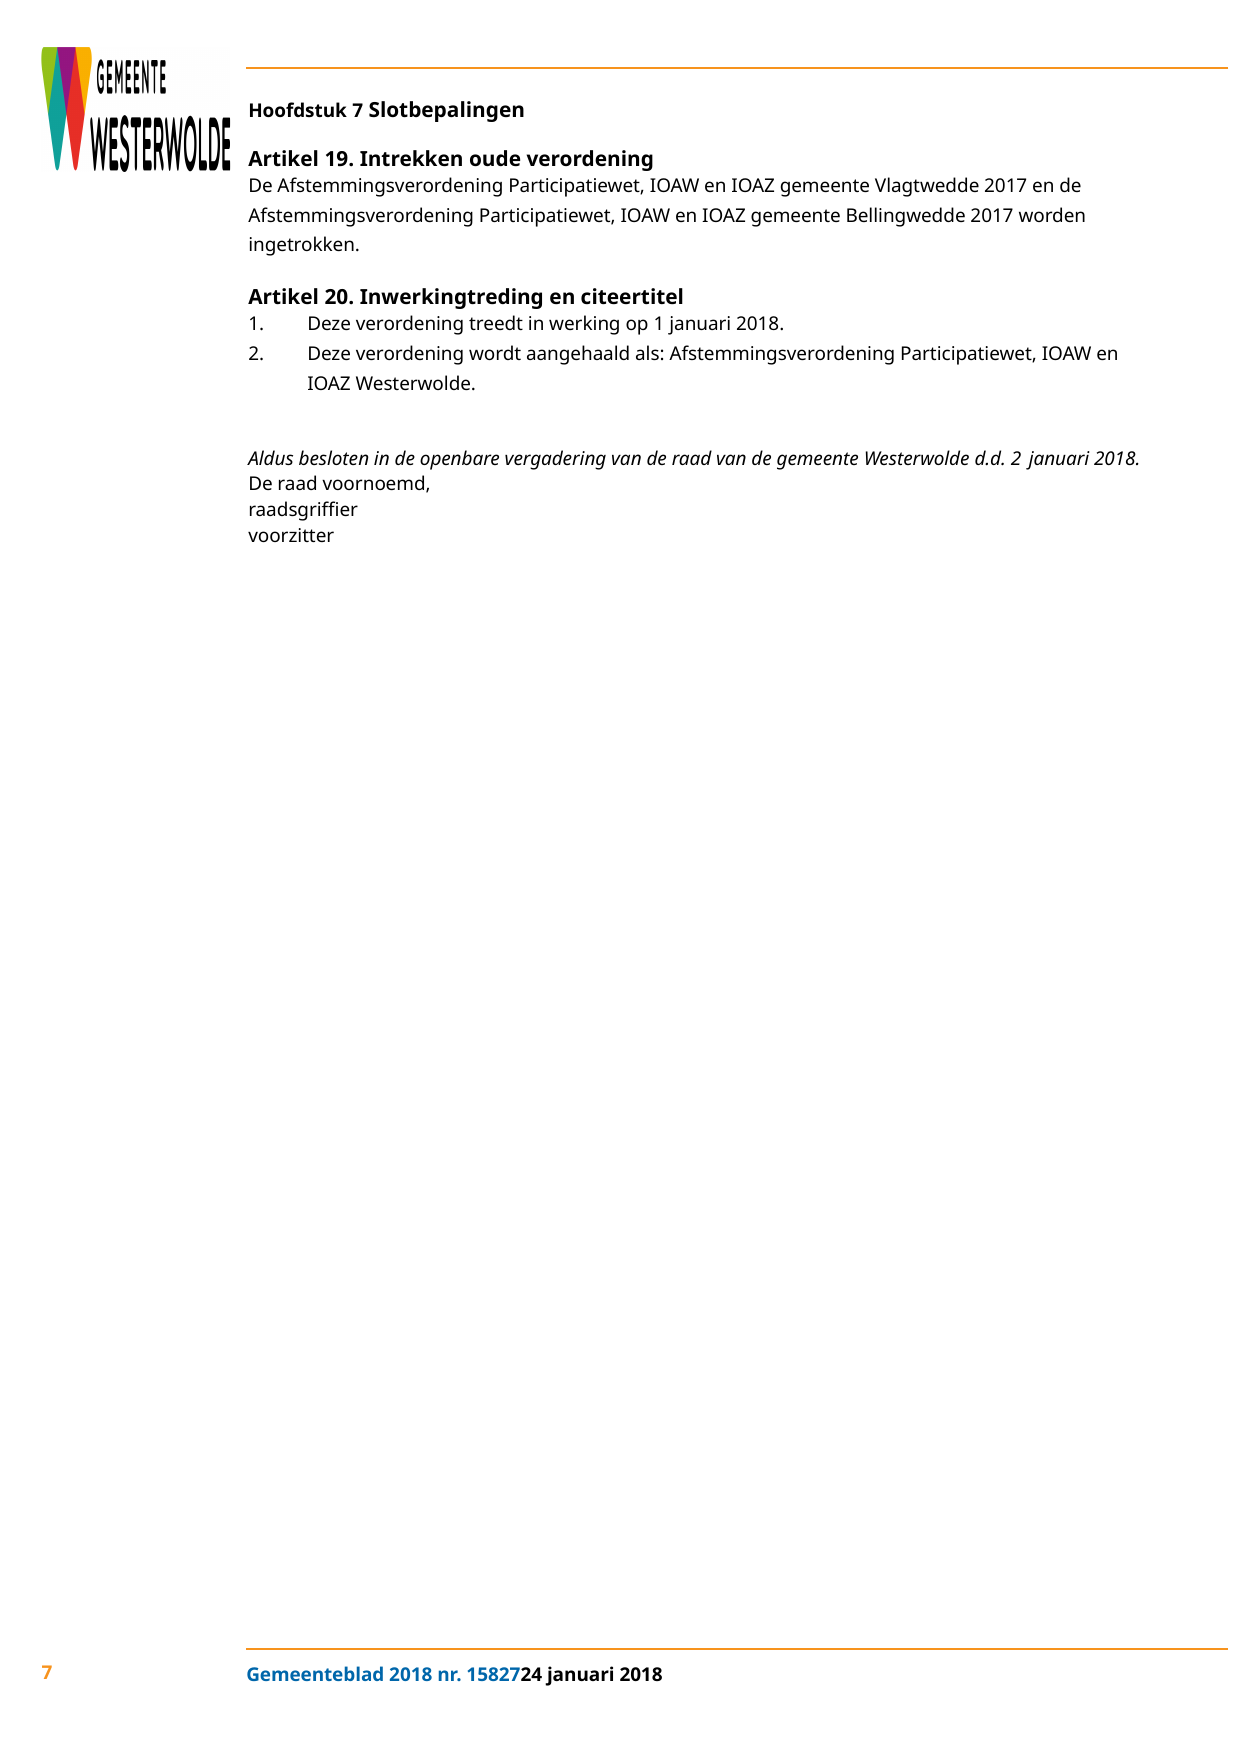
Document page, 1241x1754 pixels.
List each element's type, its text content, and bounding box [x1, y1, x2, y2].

list Deze verordening wordt aangehaald als: Afstemmingsverordening Participatiewet, IOAW en IOAZ Westerwolde. [248, 340, 1152, 395]
text raadsgriffier [248, 496, 1152, 522]
text De Afstemmingsverordening Participatiewet, IOAW en IOAZ gemeente Vlagtwedde 2017 en de Afstemmingsverordening Participatiewet, IOAW en IOAZ gemeente Bellingwedde 2017 worden ingetrokken. [248, 172, 1152, 257]
text Artikel 19. Intrekken oude verordening [248, 144, 1152, 172]
text Artikel 20. Inwerkingtreding en citeertitel [248, 282, 1152, 311]
text Aldus besloten in de openbare vergadering van de raad van de gemeente Westerwolde d.d. 2 januari 2018. [248, 445, 1152, 471]
list Deze verordening treedt in werking op 1 januari 2018. [248, 311, 1152, 336]
text De raad voornoemd, [248, 471, 1152, 496]
picture [41, 47, 231, 172]
text voorzitter [248, 522, 1152, 548]
text Hoofdstuk 7 Slotbepalingen [248, 95, 1152, 123]
